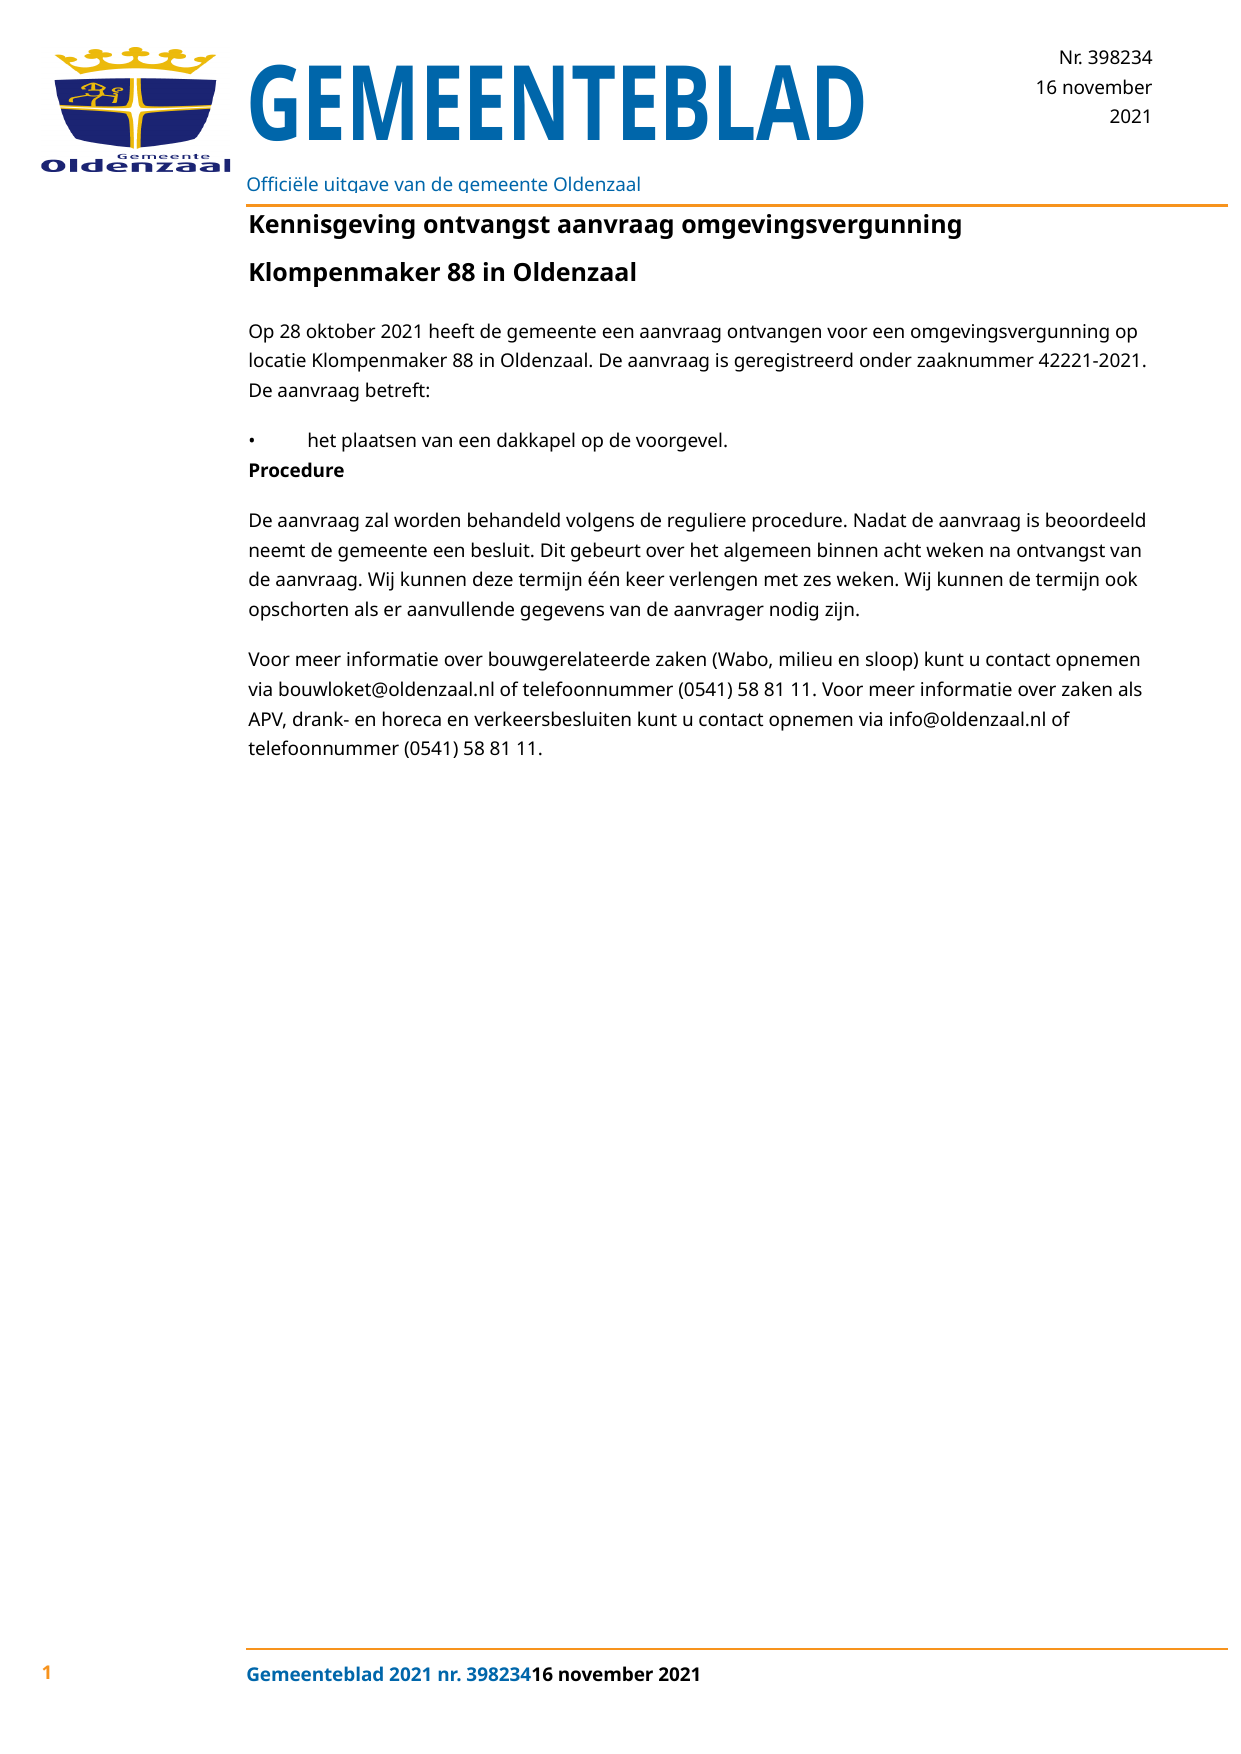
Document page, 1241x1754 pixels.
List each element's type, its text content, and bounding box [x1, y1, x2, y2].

picture [41, 47, 231, 172]
text Kennisgeving ontvangst aanvraag omgevingsvergunning Klompenmaker 88 in Oldenzaal [248, 207, 1152, 288]
text Procedure [248, 457, 1152, 483]
text Voor meer informatie over bouwgerelateerde zaken (Wabo, milieu en sloop) kunt u contact opnemen via bouwloket@oldenzaal.nl of telefoonnummer (0541) 58 81 11. Voor meer informatie over zaken als APV, drank- en horeca en verkeersbesluiten kunt u contact opnemen via info@oldenzaal.nl of telefoonnummer (0541) 58 81 11. [248, 647, 1152, 761]
text De aanvraag zal worden behandeld volgens de reguliere procedure. Nadat de aanvraag is beoordeeld neemt de gemeente een besluit. Dit gebeurt over het algemeen binnen acht weken na ontvangst van de aanvraag. Wij kunnen deze termijn één keer verlengen met zes weken. Wij kunnen de termijn ook opschorten als er aanvullende gegevens van de aanvrager nodig zijn. [248, 507, 1152, 622]
text Op 28 oktober 2021 heeft de gemeente een aanvraag ontvangen voor een omgevingsvergunning op locatie Klompenmaker 88 in Oldenzaal. De aanvraag is geregistreerd onder zaaknummer 42221-2021. De aanvraag betreft: [248, 318, 1152, 403]
list het plaatsen van een dakkapel op de voorgevel. [248, 427, 1152, 453]
